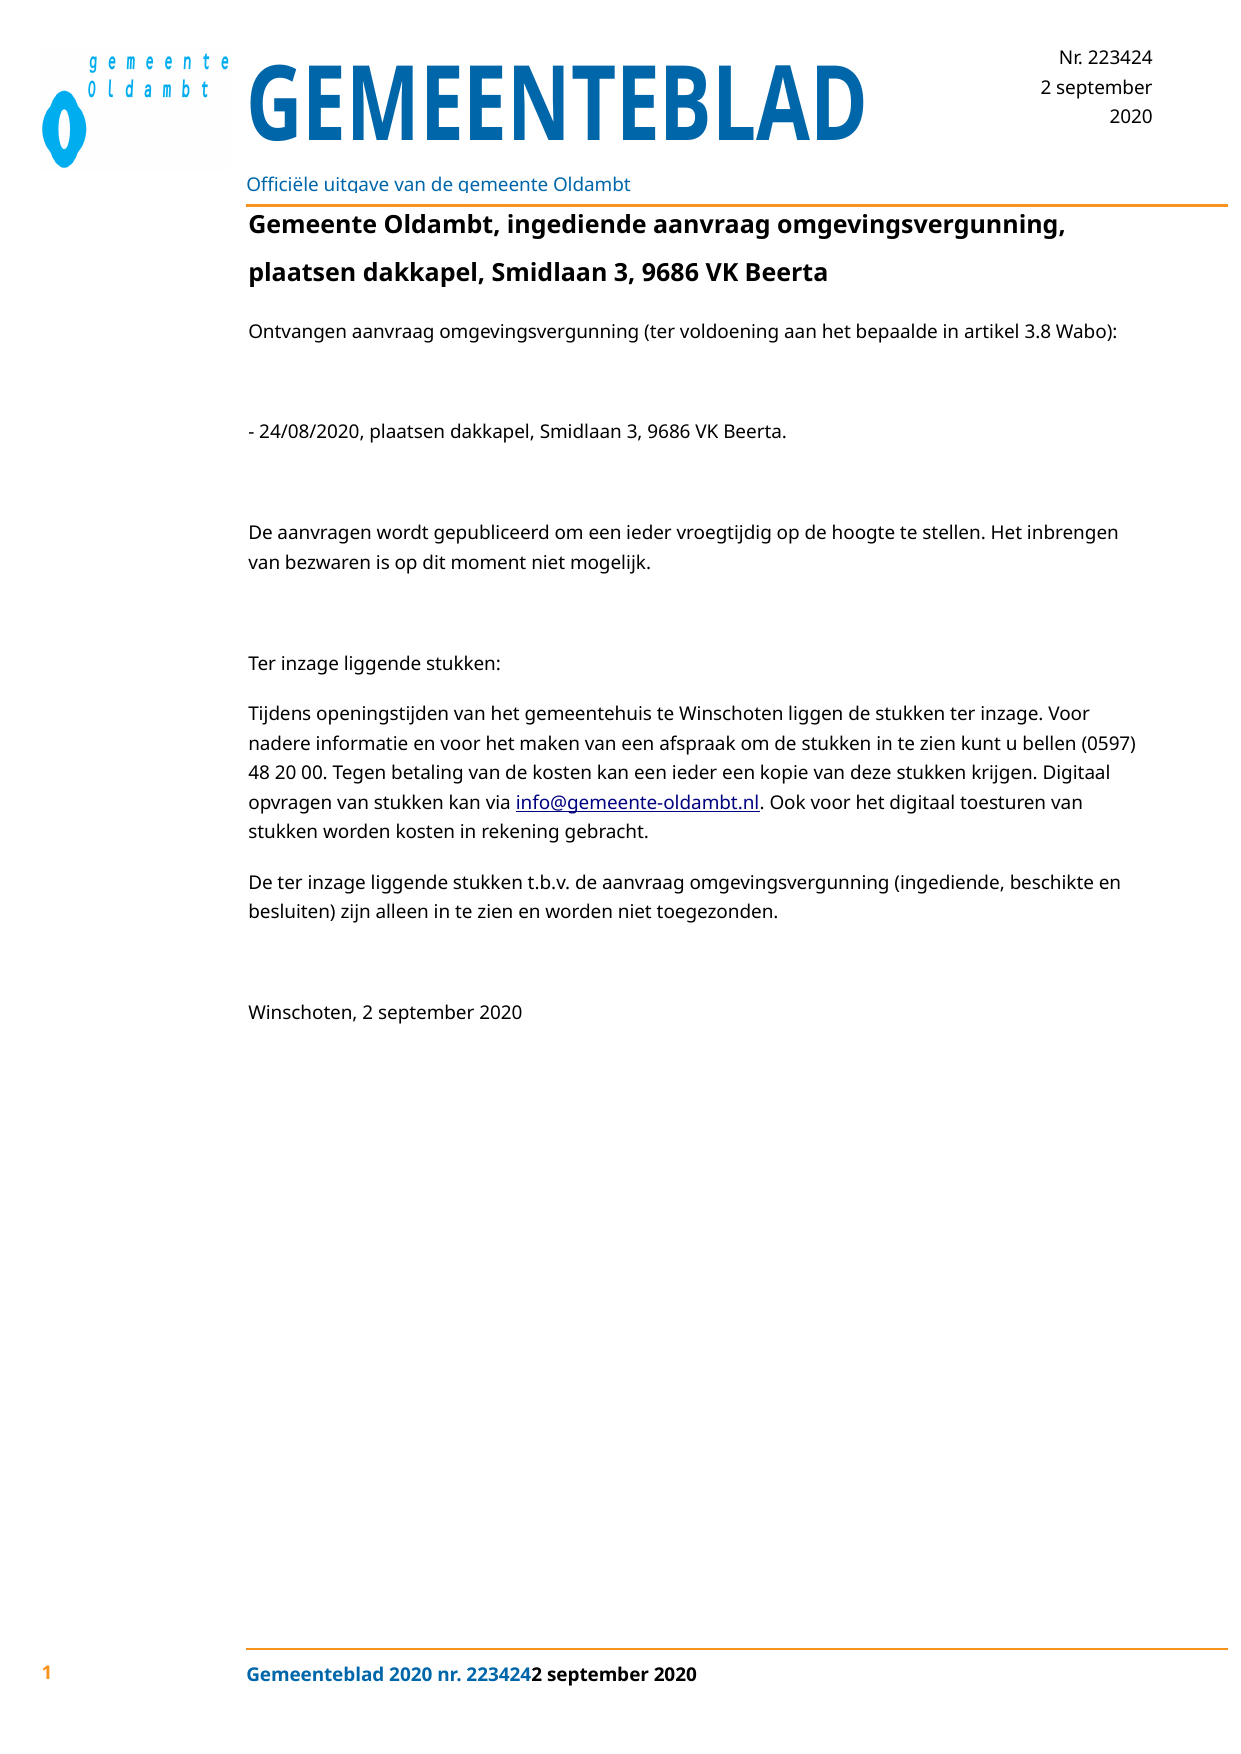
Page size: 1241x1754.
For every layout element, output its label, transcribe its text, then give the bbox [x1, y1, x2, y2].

text Gemeente Oldambt, ingediende aanvraag omgevingsvergunning, plaatsen dakkapel, Smidlaan 3, 9686 VK Beerta [248, 207, 1152, 288]
text De aanvragen wordt gepubliceerd om een ieder vroegtijdig op de hoogte te stellen. Het inbrengen van bezwaren is op dit moment niet mogelijk. [248, 519, 1152, 575]
text De ter inzage liggende stukken t.b.v. de aanvraag omgevingsvergunning (ingediende, beschikte en besluiten) zijn alleen in te zien en worden niet toegezonden. [248, 869, 1152, 924]
picture [41, 47, 231, 172]
text Ontvangen aanvraag omgevingsvergunning (ter voldoening aan het bepaalde in artikel 3.8 Wabo): [248, 318, 1152, 344]
text Ter inzage liggende stukken: [248, 650, 1152, 676]
text Winschoten, 2 september 2020 [248, 999, 1152, 1025]
text Tijdens openingstijden van het gemeentehuis te Winschoten liggen de stukken ter inzage. Voor nadere informatie en voor het maken van een afspraak om de stukken in te zien kunt u bellen (0597) 48 20 00. Tegen betaling van de kosten kan een ieder een kopie van deze stukken krijgen. Digitaal opvragen van stukken kan via info@gemeente-oldambt.nl. Ook voor het digitaal toesturen van stukken worden kosten in rekening gebracht. [248, 700, 1152, 844]
text - 24/08/2020, plaatsen dakkapel, Smidlaan 3, 9686 VK Beerta. [248, 419, 1152, 444]
